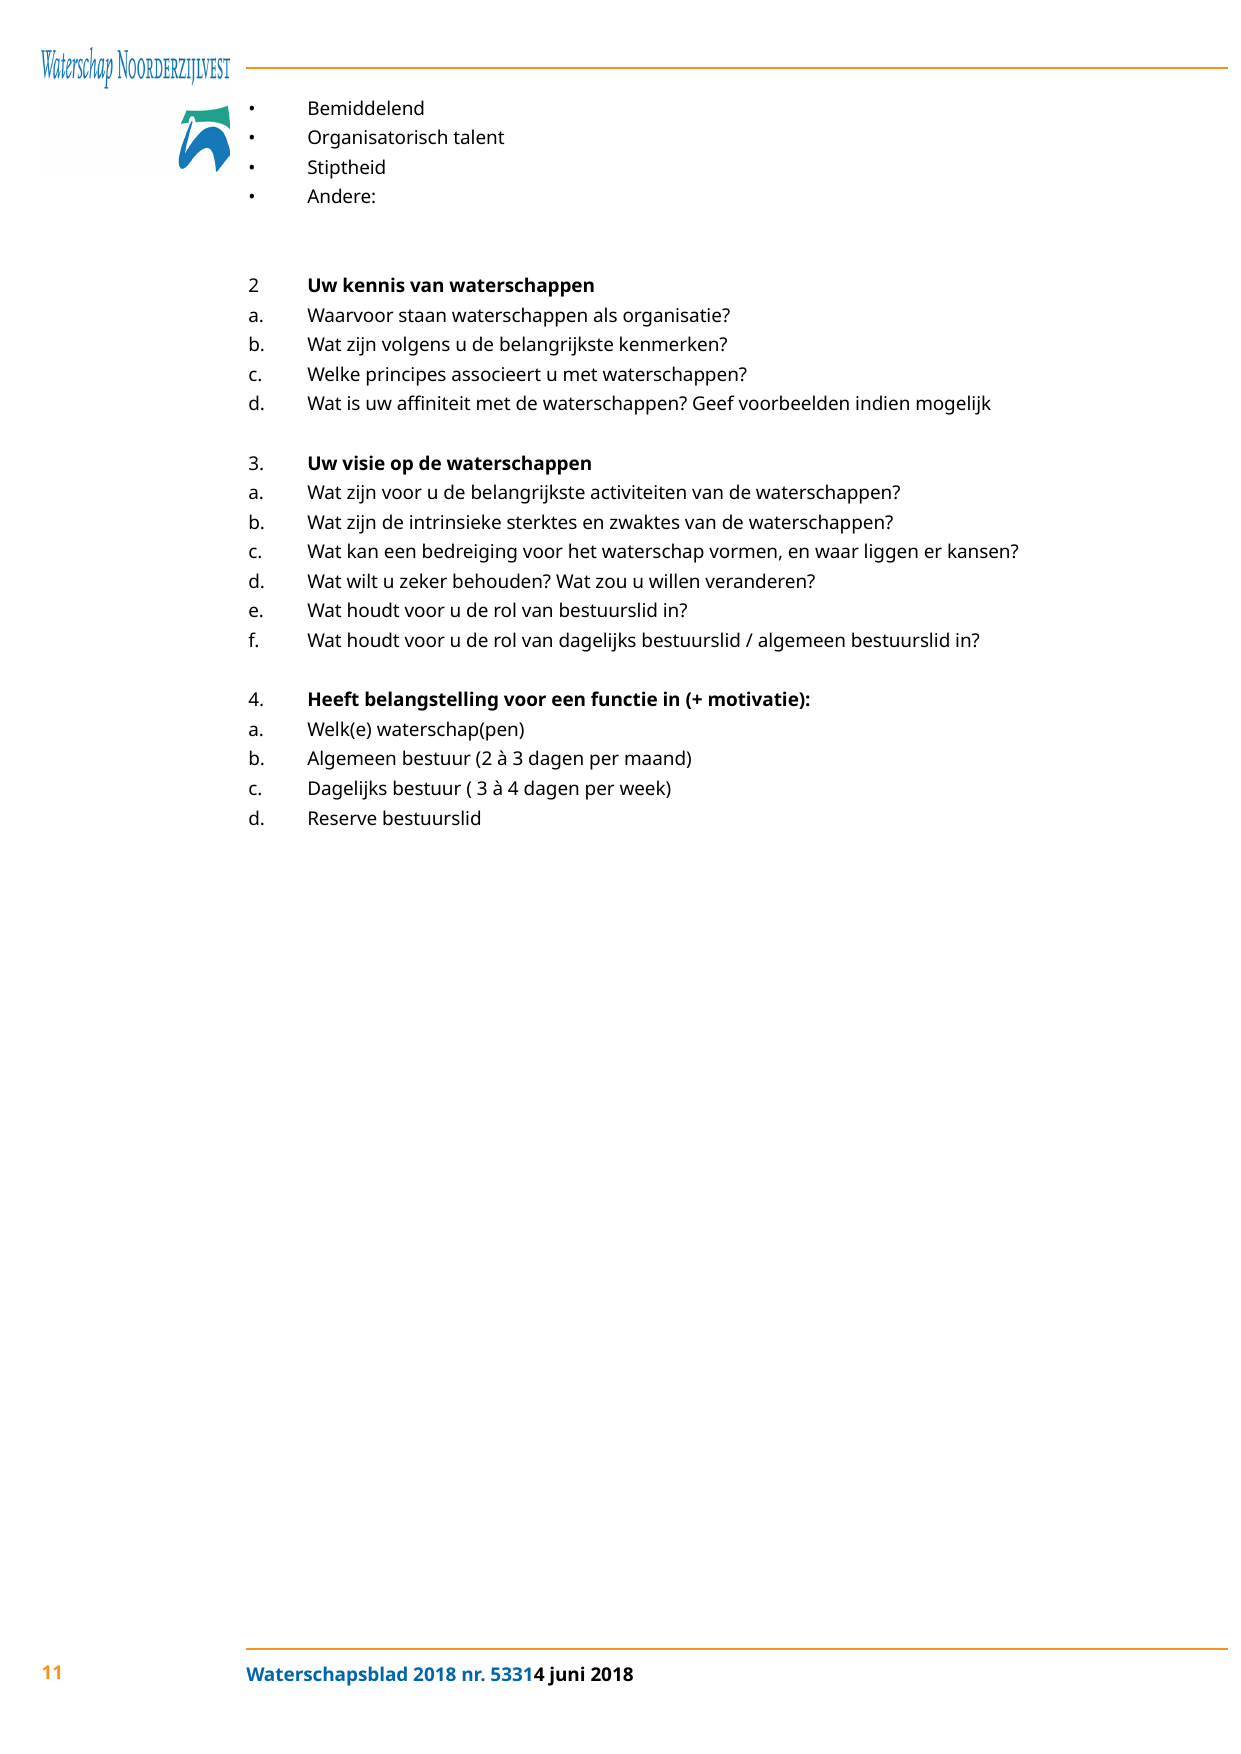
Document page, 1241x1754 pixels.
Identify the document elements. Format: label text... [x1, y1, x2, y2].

list Wat is uw affiniteit met de waterschappen? Geef voorbeelden indien mogelijk [248, 391, 1152, 416]
list Welke principes associeert u met waterschappen? [248, 361, 1152, 387]
list Welk(e) waterschap(pen) [248, 716, 1152, 742]
list Wat kan een bedreiging voor het waterschap vormen, en waar liggen er kansen? [248, 538, 1152, 564]
picture [41, 47, 231, 172]
list Bemiddelend [248, 95, 1152, 121]
list Uw kennis van waterschappen [248, 272, 1152, 298]
list Wat zijn de intrinsieke sterktes en zwaktes van de waterschappen? [248, 509, 1152, 535]
list Wat wilt u zeker behouden? Wat zou u willen veranderen? [248, 568, 1152, 594]
list Uw visie op de waterschappen [248, 450, 1152, 476]
list Wat houdt voor u de rol van bestuurslid in? [248, 598, 1152, 623]
list Reserve bestuurslid [248, 805, 1152, 831]
list Wat houdt voor u de rol van dagelijks bestuurslid / algemeen bestuurslid in? [248, 627, 1152, 653]
list Andere: [248, 183, 1152, 209]
list Waarvoor staan waterschappen als organisatie? [248, 302, 1152, 328]
list Wat zijn voor u de belangrijkste activiteiten van de waterschappen? [248, 479, 1152, 505]
list Organisatorisch talent [248, 124, 1152, 150]
list Heeft belangstelling voor een functie in (+ motivatie): [248, 686, 1152, 712]
list Dagelijks bestuur ( 3 à 4 dagen per week) [248, 775, 1152, 801]
list Wat zijn volgens u de belangrijkste kenmerken? [248, 331, 1152, 357]
list Algemeen bestuur (2 à 3 dagen per maand) [248, 746, 1152, 771]
list Stiptheid [248, 154, 1152, 180]
